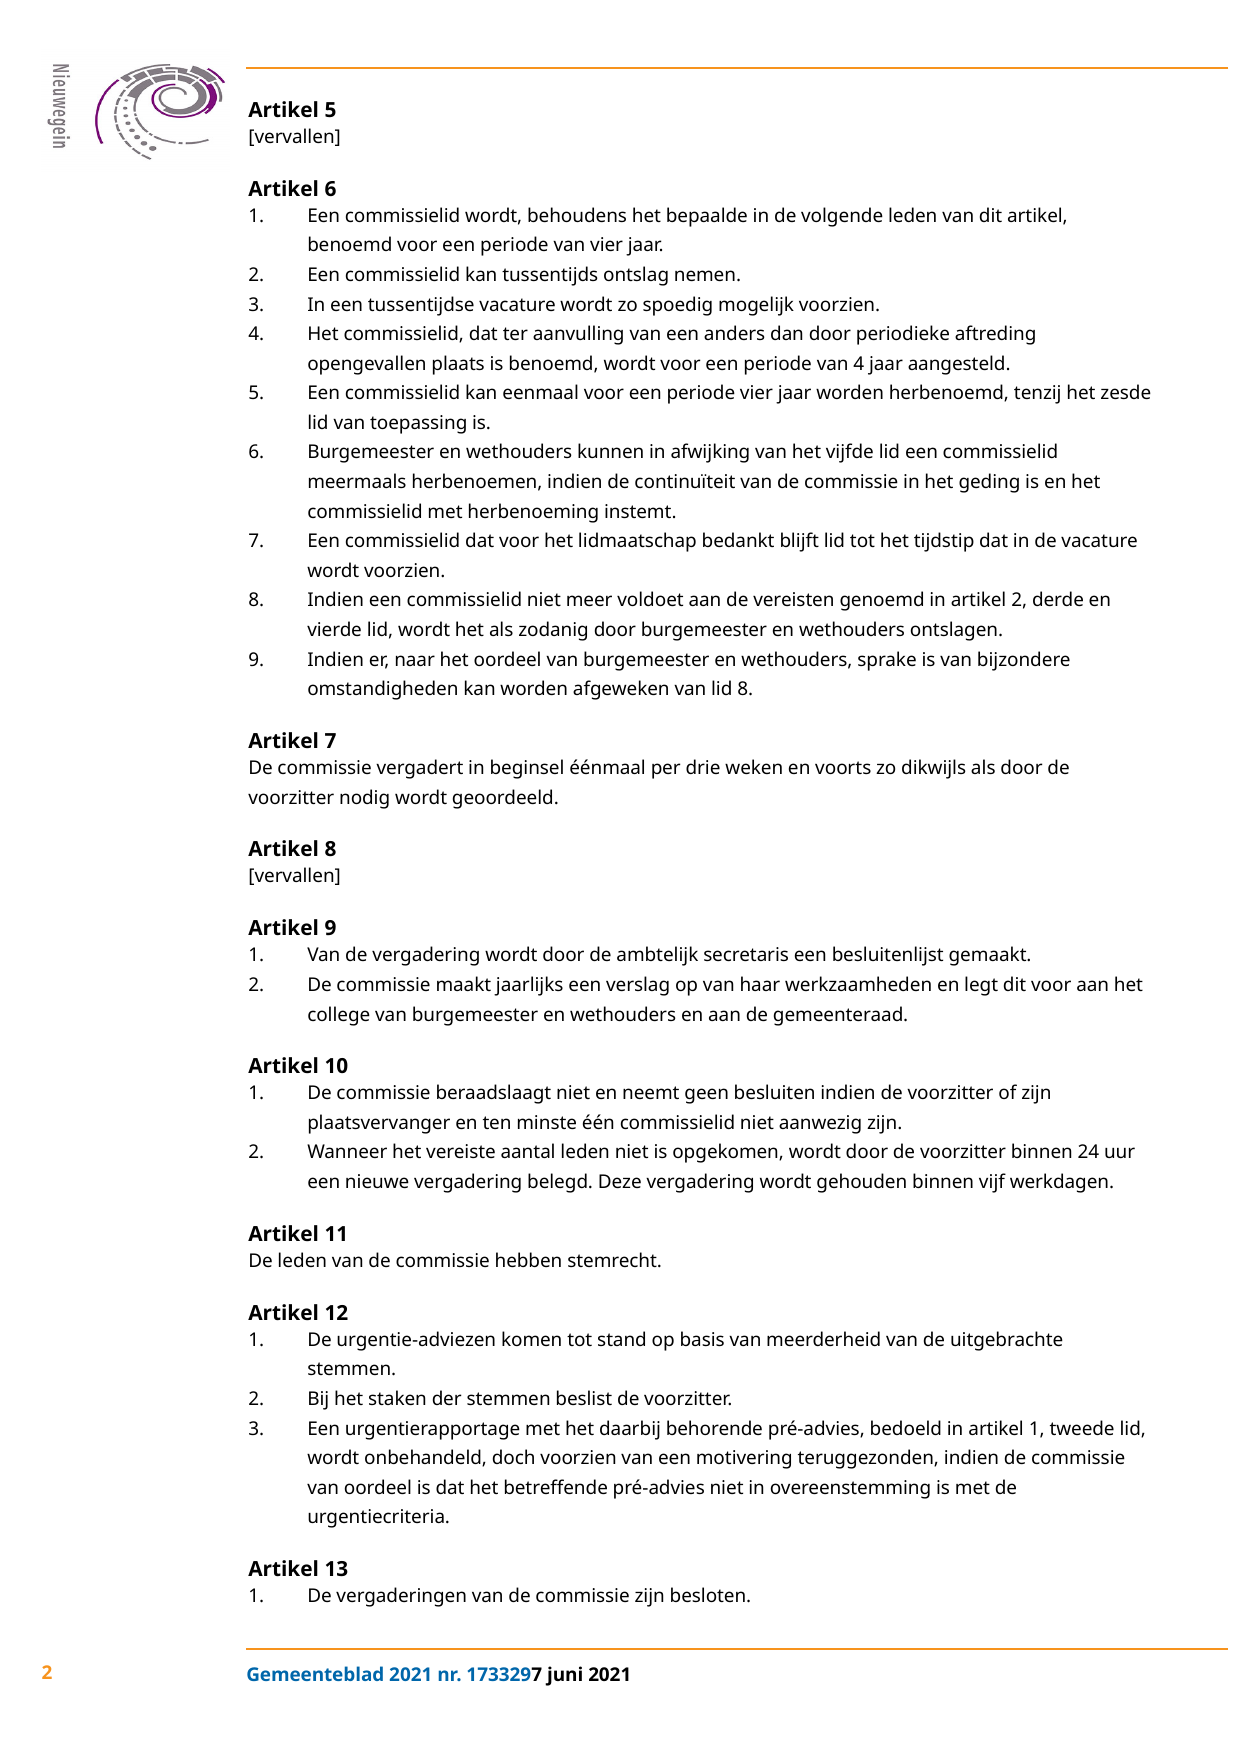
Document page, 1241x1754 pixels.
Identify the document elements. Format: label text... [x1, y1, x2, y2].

text Artikel 8 [248, 834, 1152, 863]
list Een urgentierapportage met het daarbij behorende pré-advies, bedoeld in artikel 1, tweede lid, wordt onbehandeld, doch voorzien van een motivering teruggezonden, indien de commissie van oordeel is dat het betreffende pré-advies niet in overeenstemming is met de urgentiecriteria. [248, 1415, 1152, 1529]
list De vergaderingen van de commissie zijn besloten. [248, 1582, 1152, 1608]
list Een commissielid kan tussentijds ontslag nemen. [248, 261, 1152, 287]
text Artikel 9 [248, 913, 1152, 942]
text [vervallen] [248, 123, 1152, 149]
text De leden van de commissie hebben stemrecht. [248, 1247, 1152, 1273]
text Artikel 11 [248, 1219, 1152, 1247]
text Artikel 12 [248, 1298, 1152, 1326]
text [vervallen] [248, 863, 1152, 888]
text De commissie vergadert in beginsel éénmaal per drie weken en voorts zo dikwijls als door de voorzitter nodig wordt geoordeeld. [248, 754, 1152, 809]
list Een commissielid dat voor het lidmaatschap bedankt blijft lid tot het tijdstip dat in de vacature wordt voorzien. [248, 527, 1152, 583]
text Artikel 6 [248, 174, 1152, 202]
list In een tussentijdse vacature wordt zo spoedig mogelijk voorzien. [248, 291, 1152, 317]
list Een commissielid wordt, behoudens het bepaalde in de volgende leden van dit artikel, benoemd voor een periode van vier jaar. [248, 202, 1152, 257]
list Wanneer het vereiste aantal leden niet is opgekomen, wordt door de voorzitter binnen 24 uur een nieuwe vergadering belegd. Deze vergadering wordt gehouden binnen vijf werkdagen. [248, 1139, 1152, 1194]
text Artikel 7 [248, 726, 1152, 754]
list Een commissielid kan eenmaal voor een periode vier jaar worden herbenoemd, tenzij het zesde lid van toepassing is. [248, 379, 1152, 435]
list Burgemeester en wethouders kunnen in afwijking van het vijfde lid een commissielid meermaals herbenoemen, indien de continuïteit van de commissie in het geding is en het commissielid met herbenoeming instemt. [248, 439, 1152, 524]
list De urgentie-adviezen komen tot stand op basis van meerderheid van de uitgebrachte stemmen. [248, 1326, 1152, 1381]
list De commissie beraadslaagt niet en neemt geen besluiten indien de voorzitter of zijn plaatsvervanger en ten minste één commissielid niet aanwezig zijn. [248, 1079, 1152, 1135]
text Artikel 5 [248, 95, 1152, 123]
text Artikel 13 [248, 1554, 1152, 1582]
list Van de vergadering wordt door de ambtelijk secretaris een besluitenlijst gemaakt. [248, 942, 1152, 967]
list Bij het staken der stemmen beslist de voorzitter. [248, 1385, 1152, 1411]
text Artikel 10 [248, 1051, 1152, 1079]
list De commissie maakt jaarlijks een verslag op van haar werkzaamheden en legt dit voor aan het college van burgemeester en wethouders en aan de gemeenteraad. [248, 971, 1152, 1026]
list Indien er, naar het oordeel van burgemeester en wethouders, sprake is van bijzondere omstandigheden kan worden afgeweken van lid 8. [248, 646, 1152, 701]
list Indien een commissielid niet meer voldoet aan de vereisten genoemd in artikel 2, derde en vierde lid, wordt het als zodanig door burgemeester en wethouders ontslagen. [248, 587, 1152, 642]
picture [41, 47, 231, 172]
list Het commissielid, dat ter aanvulling van een anders dan door periodieke aftreding opengevallen plaats is benoemd, wordt voor een periode van 4 jaar aangesteld. [248, 320, 1152, 376]
